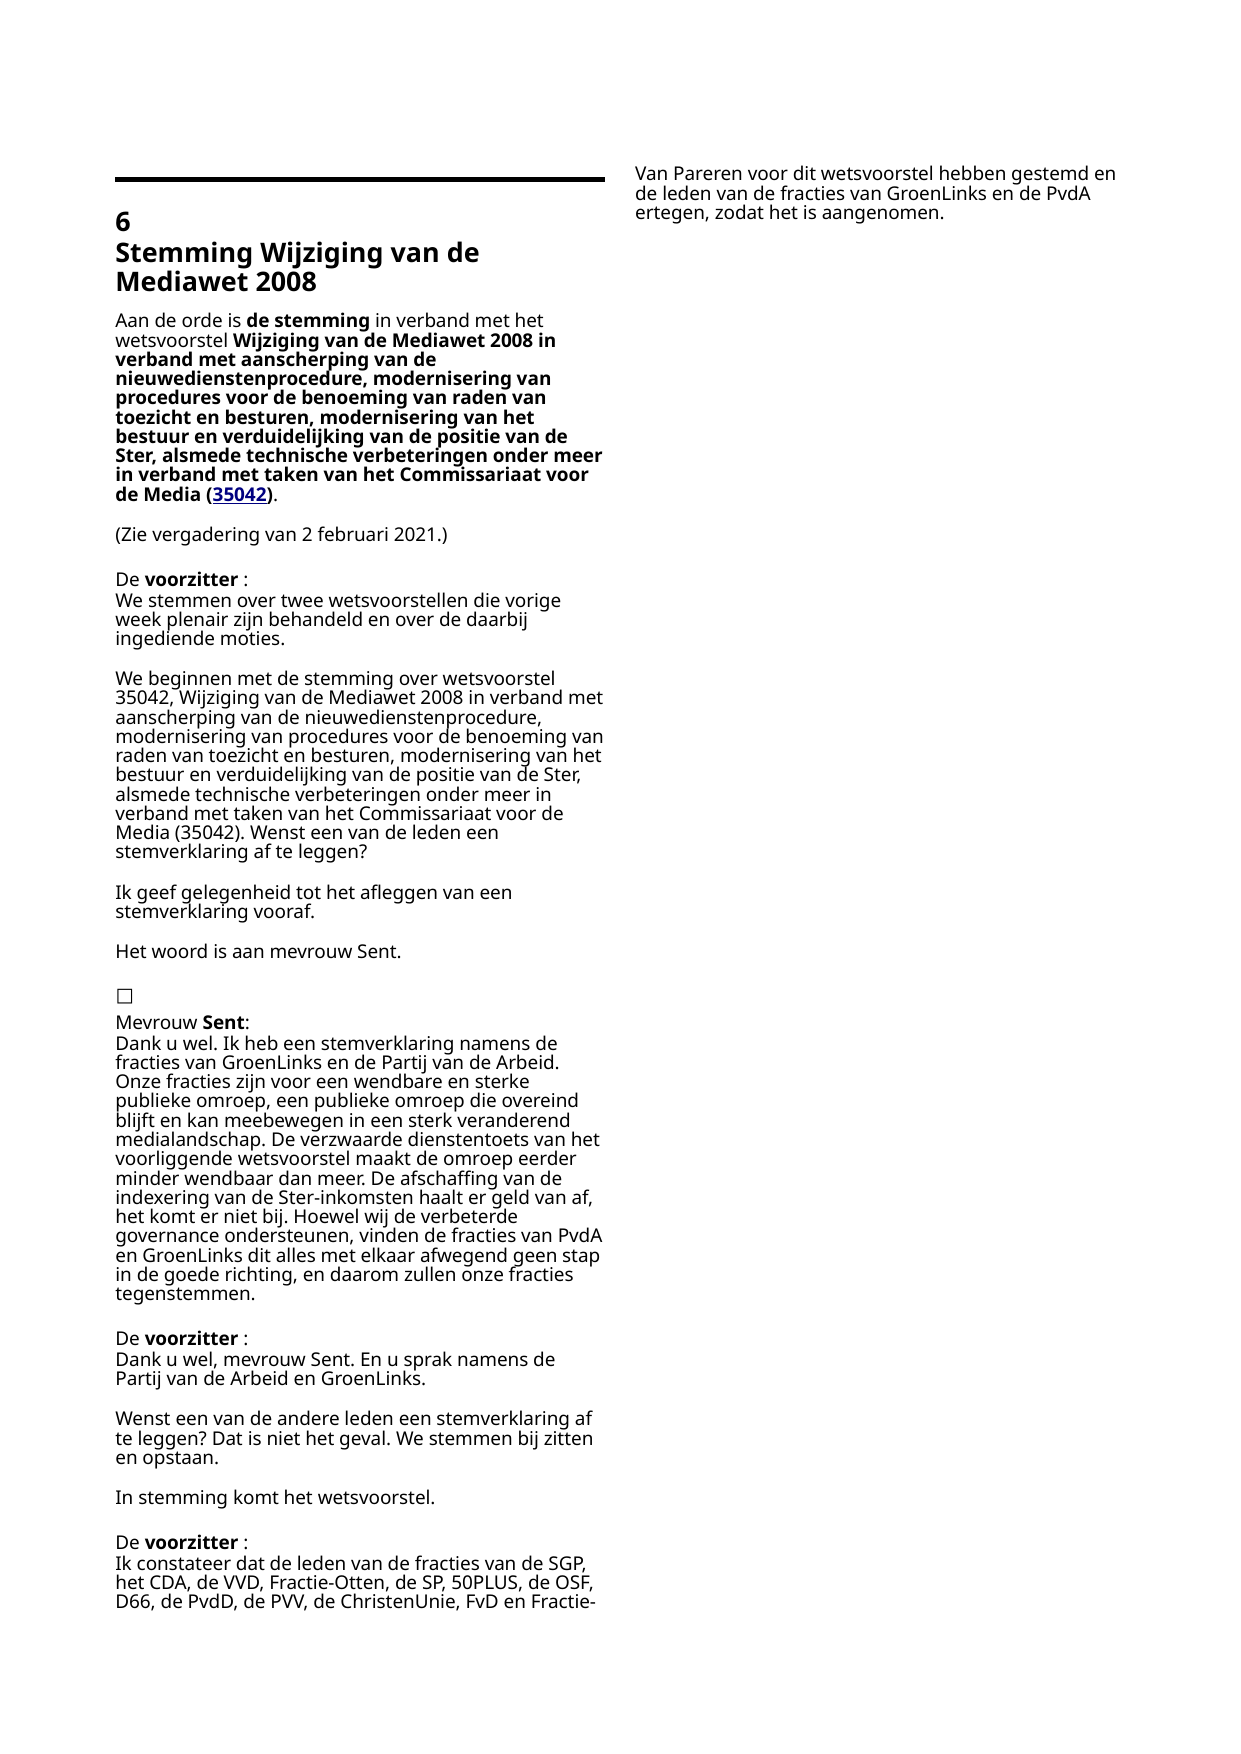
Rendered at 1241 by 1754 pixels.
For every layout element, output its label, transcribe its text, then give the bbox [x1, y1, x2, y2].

text Ik geef gelegenheid tot het afleggen van een stemverklaring vooraf. [115, 884, 605, 922]
text De voorzitter : [115, 1325, 605, 1351]
text Van Pareren voor dit wetsvoorstel hebben gestemd en de leden van de fracties van GroenLinks en de PvdA ertegen, zodat het is aangenomen. [635, 165, 1125, 223]
text We beginnen met de stemming over wetsvoorstel 35042, Wijziging van de Mediawet 2008 in verband met aanscherping van de nieuwedienstenprocedure, modernisering van procedures voor de benoeming van raden van toezicht en besturen, modernisering van het bestuur en verduidelijking van de positie van de Ster, alsmede technische verbeteringen onder meer in verband met taken van het Commissariaat voor de Media (35042). Wenst een van de leden een stemverklaring af te leggen? [115, 670, 605, 863]
text Mevrouw Sent: [115, 1009, 605, 1034]
text Dank u wel. Ik heb een stemverklaring namens de fracties van GroenLinks en de Partij van de Arbeid. Onze fracties zijn voor een wendbare en sterke publieke omroep, een publieke omroep die overeind blijft en kan meebewegen in een sterk veranderend medialandschap. De verzwaarde dienstentoets van het voorliggende wetsvoorstel maakt de omroep eerder minder wendbaar dan meer. De afschaffing van de indexering van de Ster-inkomsten haalt er geld van af, het komt er niet bij. Hoewel wij de verbeterde governance ondersteunen, vinden de fracties van PvdA en GroenLinks dit alles met elkaar afwegend geen stap in de goede richting, en daarom zullen onze fracties tegenstemmen. [115, 1034, 605, 1304]
text De voorzitter : [115, 1529, 605, 1555]
text Dank u wel, mevrouw Sent. En u sprak namens de Partij van de Arbeid en GroenLinks. [115, 1351, 605, 1389]
text 6 [115, 203, 605, 239]
text Ik constateer dat de leden van de fracties van de SGP, het CDA, de VVD, Fractie-Otten, de SP, 50PLUS, de OSF, D66, de PvdD, de PVV, de ChristenUnie, FvD en Fractie- [115, 1555, 605, 1612]
text Het woord is aan mevrouw Sent. [115, 943, 605, 962]
text Aan de orde is de stemming in verband met het wetsvoorstel Wijziging van de Mediawet 2008 in verband met aanscherping van de nieuwedienstenprocedure, modernisering van procedures voor de benoeming van raden van toezicht en besturen, modernisering van het bestuur en verduidelijking van de positie van de Ster, alsmede technische verbeteringen onder meer in verband met taken van het Commissariaat voor de Media (35042). [115, 312, 605, 505]
text Wenst een van de andere leden een stemverklaring af te leggen? Dat is niet het geval. We stemmen bij zitten en opstaan. [115, 1410, 605, 1468]
text We stemmen over twee wetsvoorstellen die vorige week plenair zijn behandeld en over de daarbij ingediende moties. [115, 592, 605, 649]
text De voorzitter : [115, 566, 605, 592]
text In stemming komt het wetsvoorstel. [115, 1489, 605, 1508]
text (Zie vergadering van 2 februari 2021.) [115, 526, 605, 545]
text ⬜ [115, 983, 605, 1009]
text Stemming Wijziging van de Mediawet 2008 [115, 239, 605, 312]
